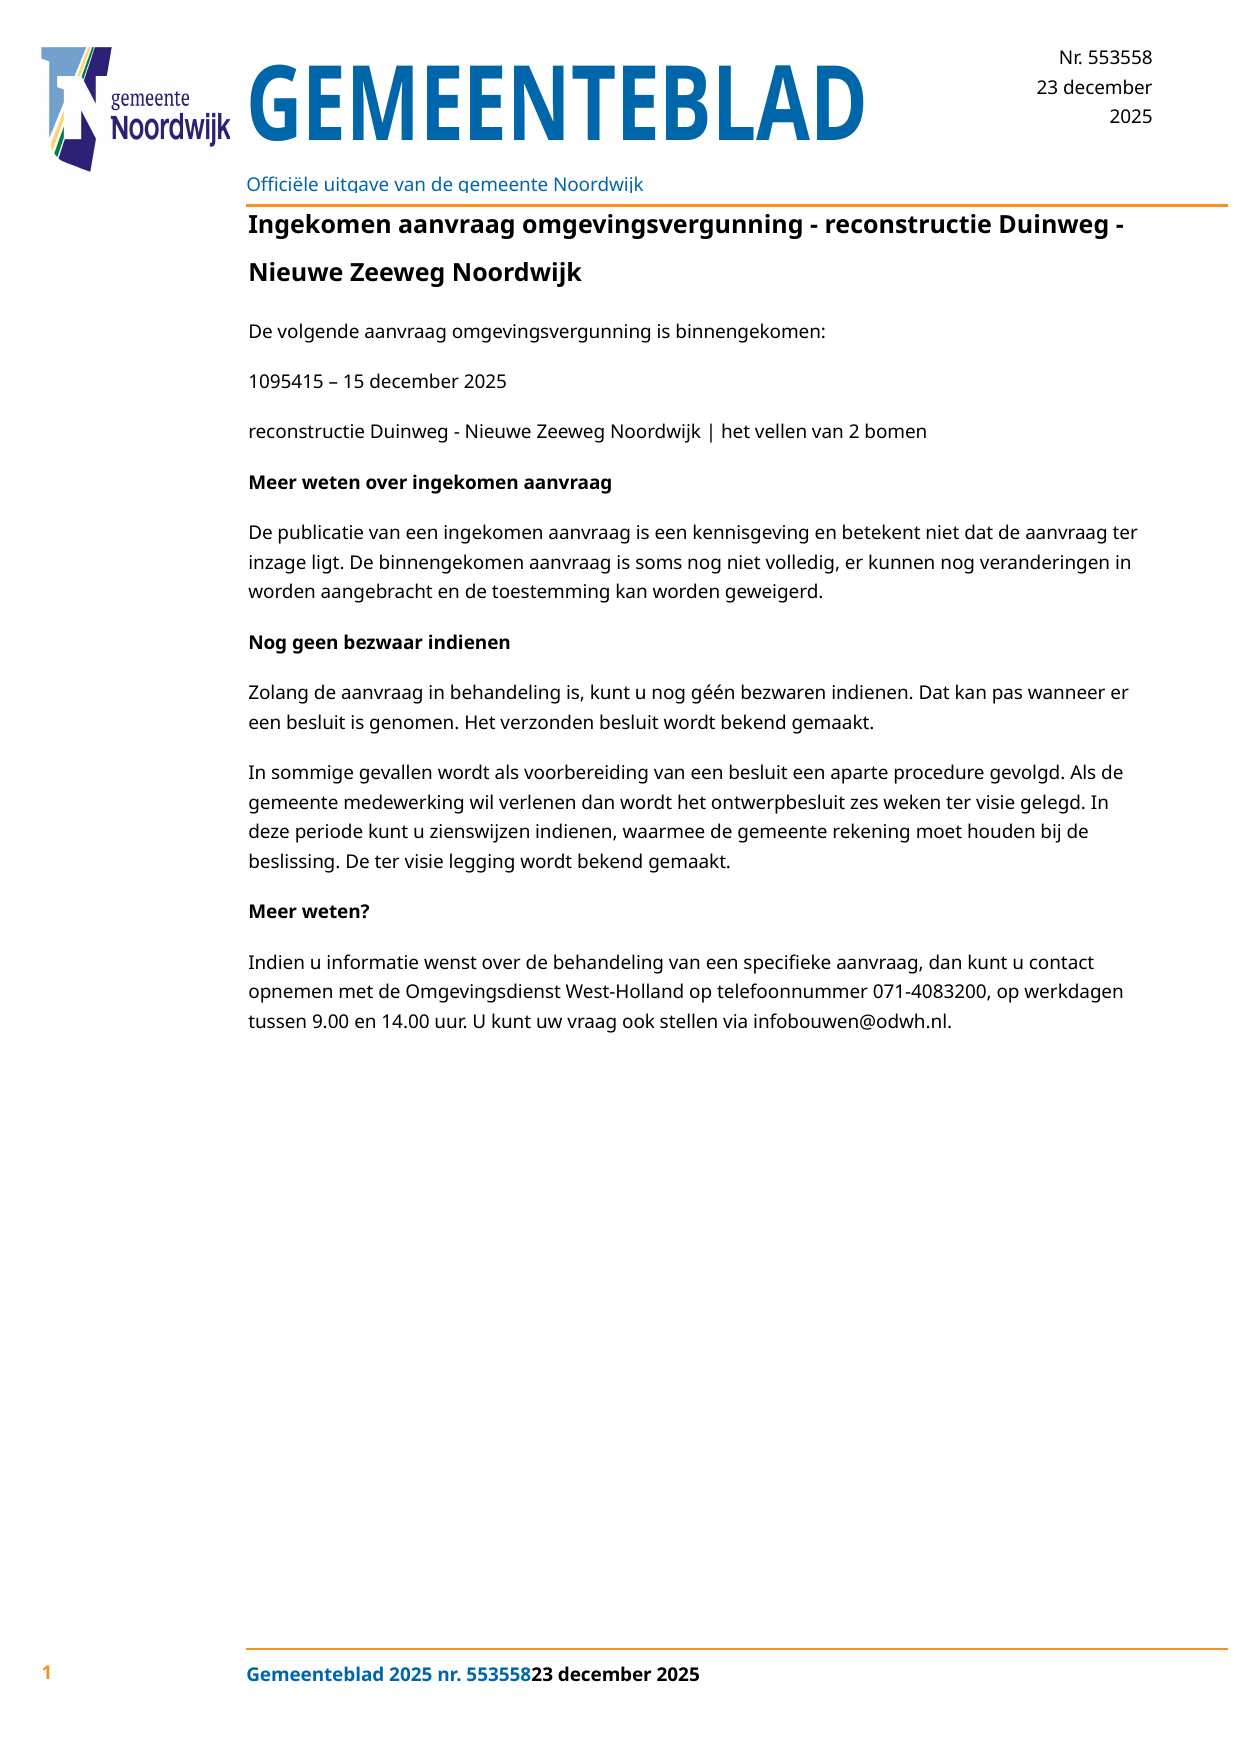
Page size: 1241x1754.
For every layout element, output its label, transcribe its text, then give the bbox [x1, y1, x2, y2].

picture [41, 47, 231, 172]
text Zolang de aanvraag in behandeling is, kunt u nog géén bezwaren indienen. Dat kan pas wanneer er een besluit is genomen. Het verzonden besluit wordt bekend gemaakt. [248, 679, 1152, 735]
text Indien u informatie wenst over de behandeling van een specifieke aanvraag, dan kunt u contact opnemen met de Omgevingsdienst West-Holland op telefoonnummer 071-4083200, op werkdagen tussen 9.00 en 14.00 uur. U kunt uw vraag ook stellen via infobouwen@odwh.nl. [248, 949, 1152, 1034]
text De publicatie van een ingekomen aanvraag is een kennisgeving en betekent niet dat de aanvraag ter inzage ligt. De binnengekomen aanvraag is soms nog niet volledig, er kunnen nog veranderingen in worden aangebracht en de toestemming kan worden geweigerd. [248, 519, 1152, 604]
text Meer weten over ingekomen aanvraag [248, 469, 1152, 495]
text Nog geen bezwaar indienen [248, 629, 1152, 655]
text Ingekomen aanvraag omgevingsvergunning - reconstructie Duinweg - Nieuwe Zeeweg Noordwijk [248, 207, 1152, 288]
text 1095415 – 15 december 2025 [248, 368, 1152, 394]
text reconstructie Duinweg - Nieuwe Zeeweg Noordwijk | het vellen van 2 bomen [248, 419, 1152, 444]
text In sommige gevallen wordt als voorbereiding van een besluit een aparte procedure gevolgd. Als de gemeente medewerking wil verlenen dan wordt het ontwerpbesluit zes weken ter visie gelegd. In deze periode kunt u zienswijzen indienen, waarmee de gemeente rekening moet houden bij de beslissing. De ter visie legging wordt bekend gemaakt. [248, 759, 1152, 874]
text De volgende aanvraag omgevingsvergunning is binnengekomen: [248, 318, 1152, 344]
text Meer weten? [248, 899, 1152, 924]
